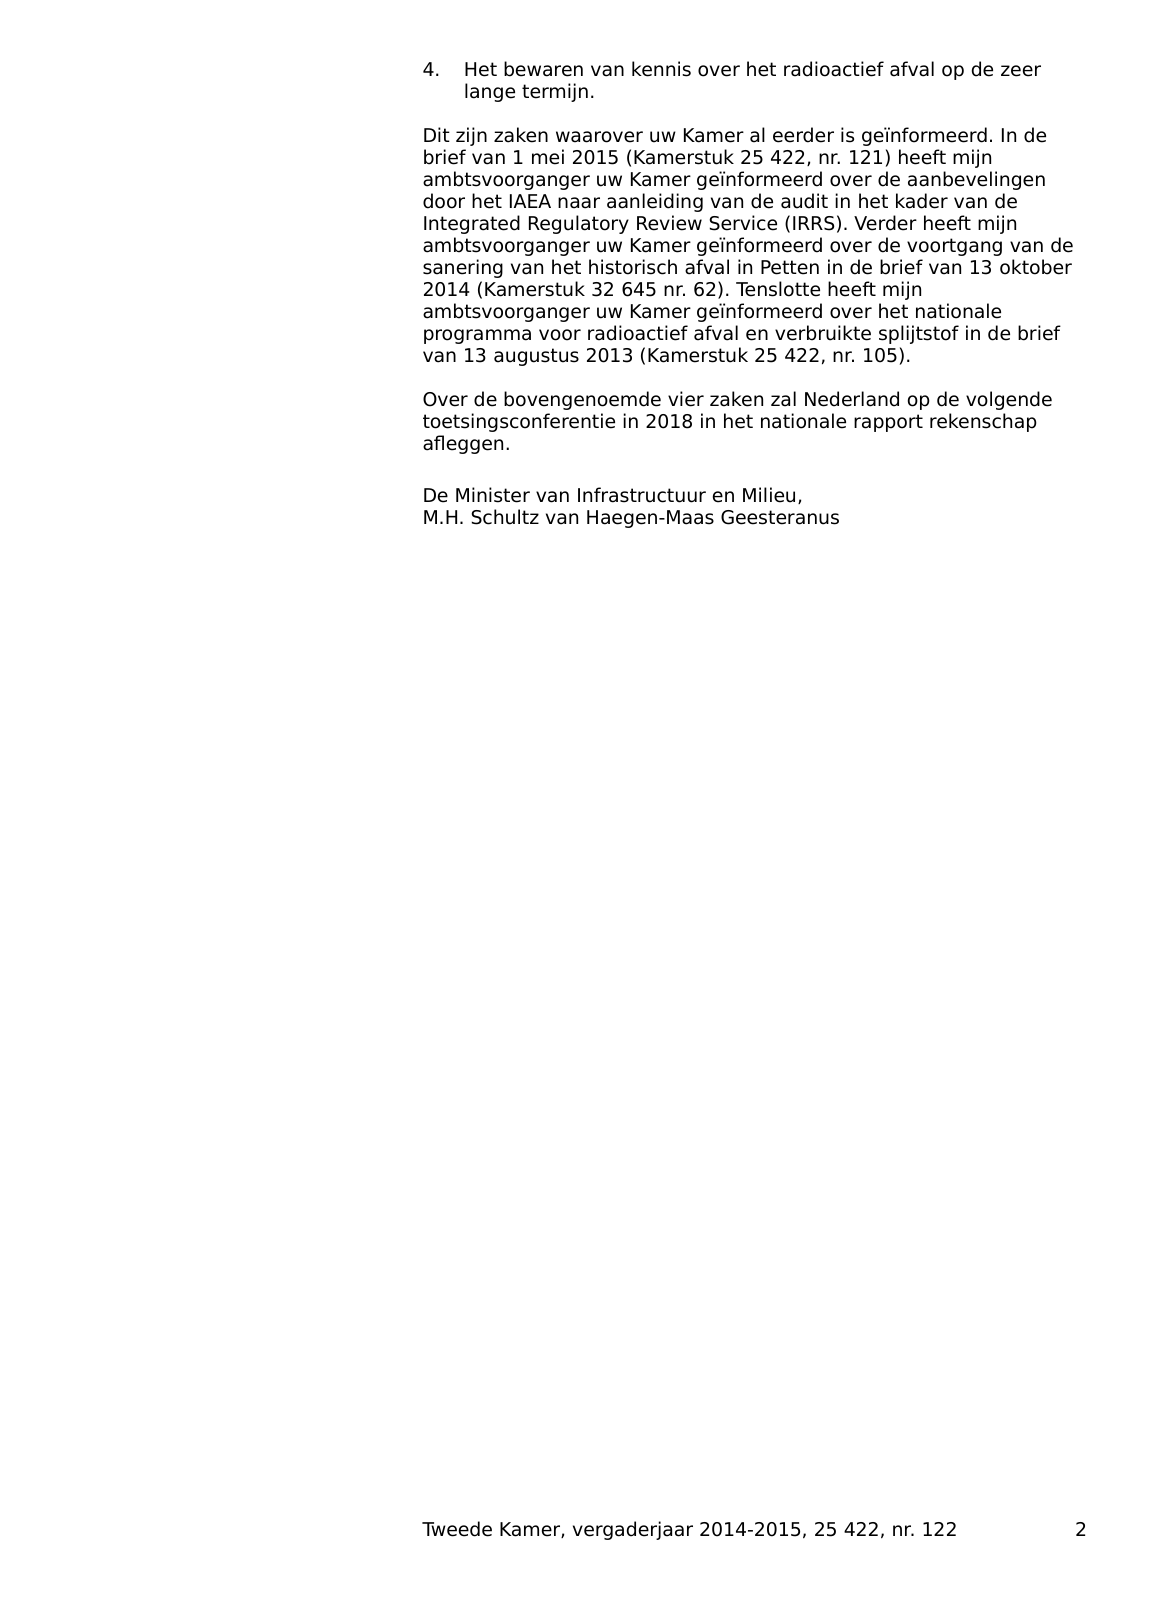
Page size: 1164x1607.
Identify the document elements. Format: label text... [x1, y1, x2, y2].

text Dit zijn zaken waarover uw Kamer al eerder is geïnformeerd. In de brief van 1 mei 2015 (Kamerstuk 25 422, nr. 121) heeft mijn ambtsvoorganger uw Kamer geïnformeerd over de aanbevelingen door het IAEA naar aanleiding van de audit in het kader van de Integrated Regulatory Review Service (IRRS). Verder heeft mijn ambtsvoorganger uw Kamer geïnformeerd over de voortgang van de sanering van het historisch afval in Petten in de brief van 13 oktober 2014 (Kamerstuk 32 645 nr. 62). Tenslotte heeft mijn ambtsvoorganger uw Kamer geïnformeerd over het nationale programma voor radioactief afval en verbruikte splijtstof in de brief van 13 augustus 2013 (Kamerstuk 25 422, nr. 105). [422, 125, 1087, 367]
text Over de bovengenoemde vier zaken zal Nederland op de volgende toetsingsconferentie in 2018 in het nationale rapport rekenschap afleggen. [422, 389, 1087, 455]
text De Minister van Infrastructuur en Milieu, M.H. Schultz van Haegen-Maas Geesteranus [422, 485, 1087, 529]
text 4. Het bewaren van kennis over het radioactief afval op de zeer lange termijn. [422, 59, 1087, 103]
